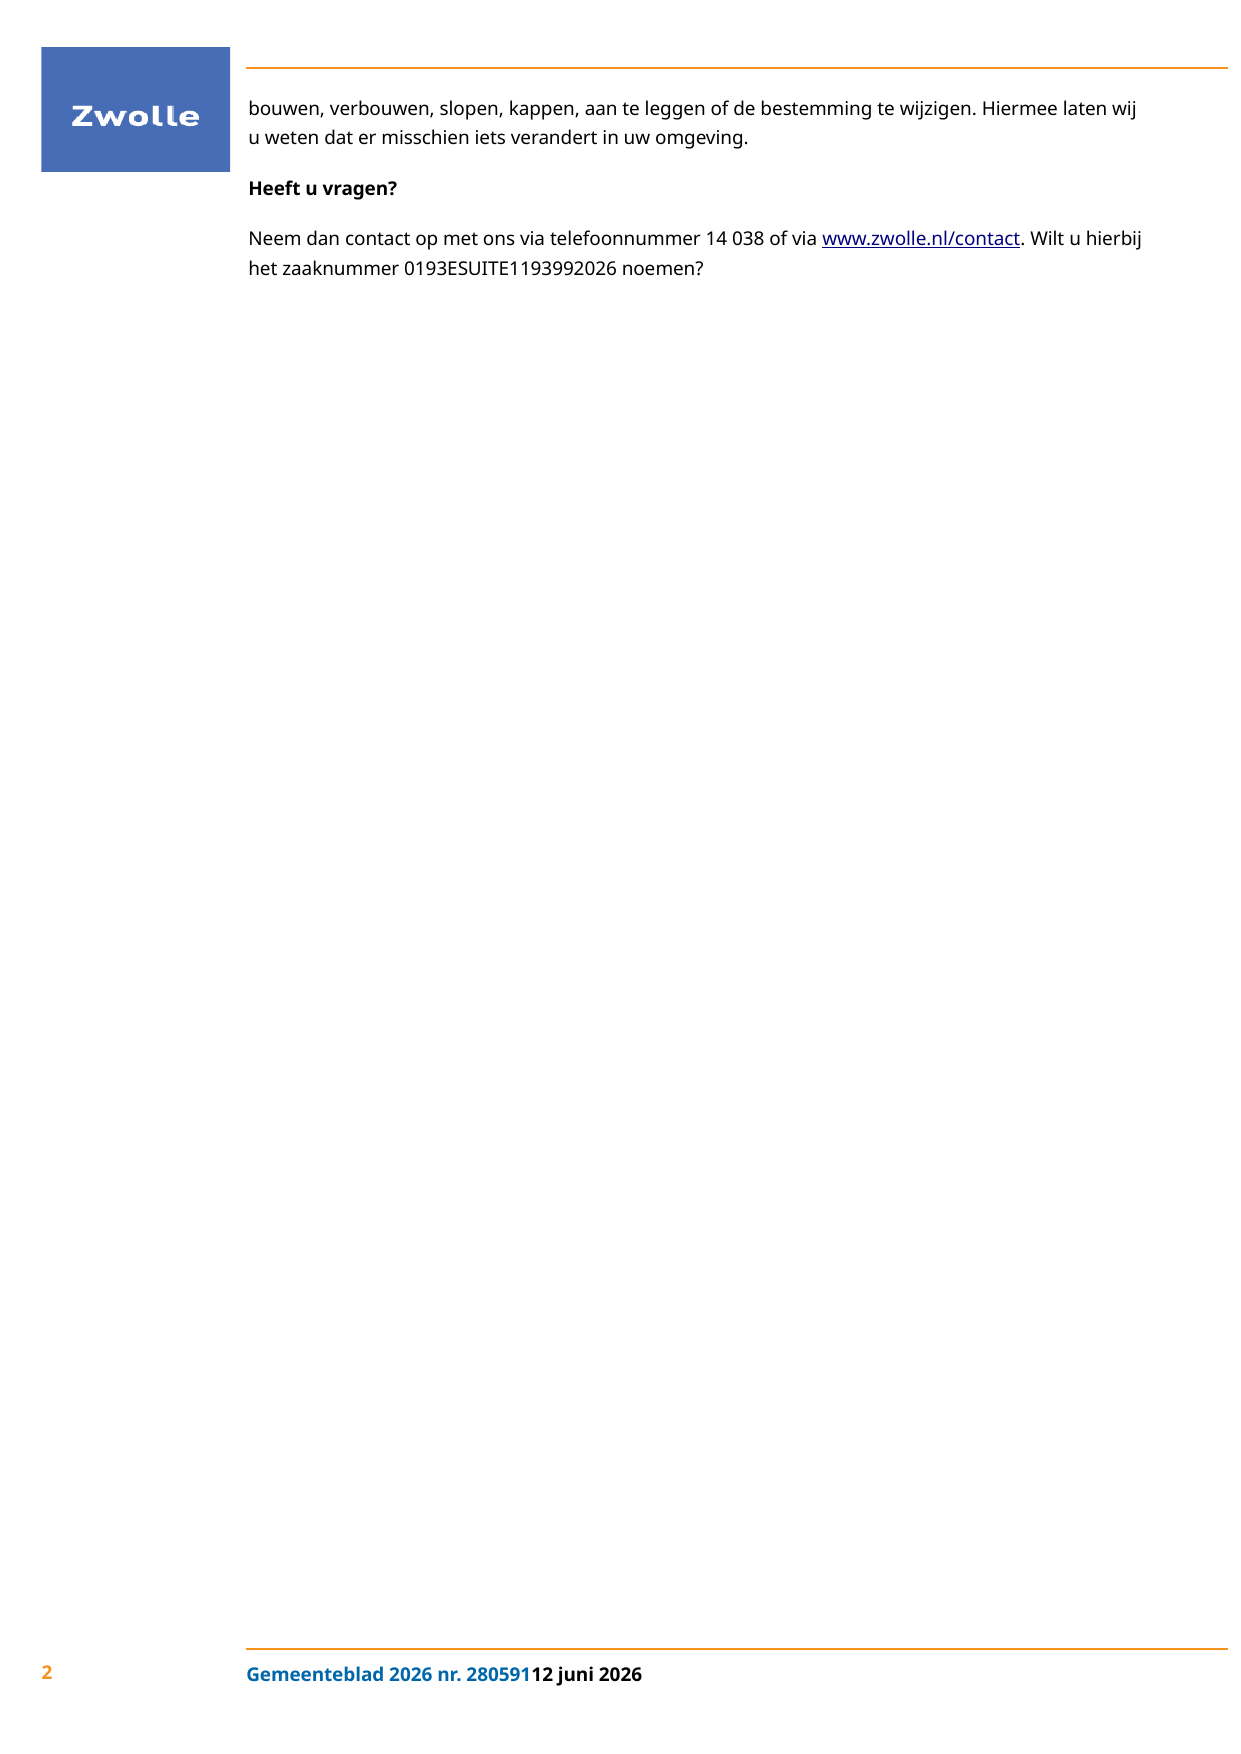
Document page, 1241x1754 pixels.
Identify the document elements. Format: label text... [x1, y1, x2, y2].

picture [41, 47, 231, 172]
text bouwen, verbouwen, slopen, kappen, aan te leggen of de bestemming te wijzigen. Hiermee laten wij u weten dat er misschien iets verandert in uw omgeving. [248, 95, 1152, 150]
text Heeft u vragen? [248, 175, 1152, 201]
text Neem dan contact op met ons via telefoonnummer 14 038 of via www.zwolle.nl/contact. Wilt u hierbij het zaaknummer 0193ESUITE1193992026 noemen? [248, 225, 1152, 281]
